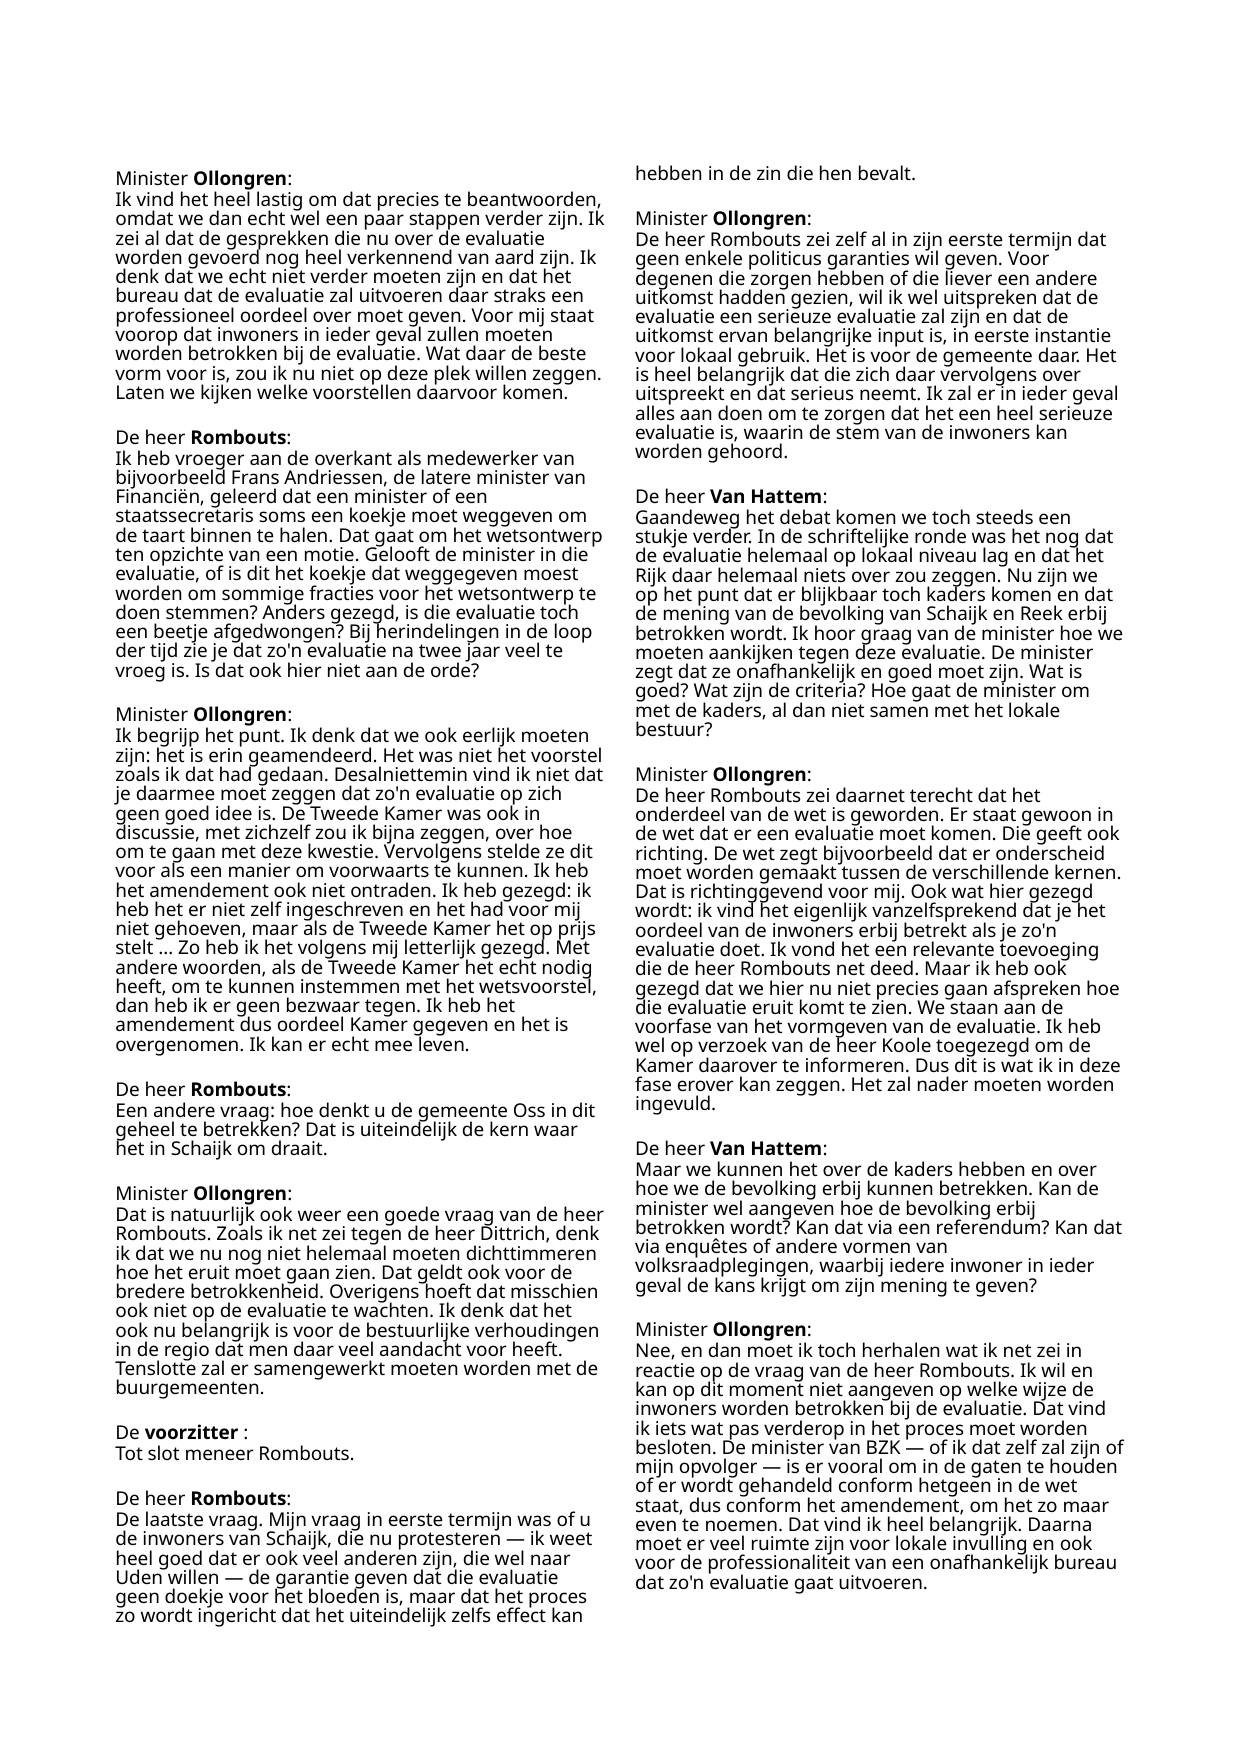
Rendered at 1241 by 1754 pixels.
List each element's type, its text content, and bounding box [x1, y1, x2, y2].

text De heer Rombouts: [115, 1076, 605, 1102]
text Minister Ollongren: [115, 165, 605, 191]
text Dat is natuurlijk ook weer een goede vraag van de heer Rombouts. Zoals ik net zei tegen de heer Dittrich, denk ik dat we nu nog niet helemaal moeten dichttimmeren hoe het eruit moet gaan zien. Dat geldt ook voor de bredere betrokkenheid. Overigens hoeft dat misschien ook niet op de evaluatie te wachten. Ik denk dat het ook nu belangrijk is voor de bestuurlijke verhoudingen in de regio dat men daar veel aandacht voor heeft. Tenslotte zal er samengewerkt moeten worden met de buurgemeenten. [115, 1206, 605, 1399]
text De heer Van Hattem: [635, 1135, 1125, 1161]
text De heer Rombouts zei daarnet terecht dat het onderdeel van de wet is geworden. Er staat gewoon in de wet dat er een evaluatie moet komen. Die geeft ook richting. De wet zegt bijvoorbeeld dat er onderscheid moet worden gemaakt tussen de verschillende kernen. Dat is richtinggevend voor mij. Ook wat hier gezegd wordt: ik vind het eigenlijk vanzelfsprekend dat je het oordeel van de inwoners erbij betrekt als je zo'n evaluatie doet. Ik vond het een relevante toevoeging die de heer Rombouts net deed. Maar ik heb ook gezegd dat we hier nu niet precies gaan afspreken hoe die evaluatie eruit komt te zien. We staan aan de voorfase van het vormgeven van de evaluatie. Ik heb wel op verzoek van de heer Koole toegezegd om de Kamer daarover te informeren. Dus dit is wat ik in deze fase erover kan zeggen. Het zal nader moeten worden ingevuld. [635, 787, 1125, 1114]
text Een andere vraag: hoe denkt u de gemeente Oss in dit geheel te betrekken? Dat is uiteindelijk de kern waar het in Schaijk om draait. [115, 1102, 605, 1159]
text Maar we kunnen het over de kaders hebben en over hoe we de bevolking erbij kunnen betrekken. Kan de minister wel aangeven hoe de bevolking erbij betrokken wordt? Kan dat via een referendum? Kan dat via enquêtes of andere vormen van volksraadplegingen, waarbij iedere inwoner in ieder geval de kans krijgt om zijn mening te geven? [635, 1161, 1125, 1296]
text Ik begrijp het punt. Ik denk dat we ook eerlijk moeten zijn: het is erin geamendeerd. Het was niet het voorstel zoals ik dat had gedaan. Desalniettemin vind ik niet dat je daarmee moet zeggen dat zo'n evaluatie op zich geen goed idee is. De Tweede Kamer was ook in discussie, met zichzelf zou ik bijna zeggen, over hoe om te gaan met deze kwestie. Vervolgens stelde ze dit voor als een manier om voorwaarts te kunnen. Ik heb het amendement ook niet ontraden. Ik heb gezegd: ik heb het er niet zelf ingeschreven en het had voor mij niet gehoeven, maar als de Tweede Kamer het op prijs stelt … Zo heb ik het volgens mij letterlijk gezegd. Met andere woorden, als de Tweede Kamer het echt nodig heeft, om te kunnen instemmen met het wetsvoorstel, dan heb ik er geen bezwaar tegen. Ik heb het amendement dus oordeel Kamer gegeven en het is overgenomen. Ik kan er echt mee leven. [115, 727, 605, 1055]
text Ik heb vroeger aan de overkant als medewerker van bijvoorbeeld Frans Andriessen, de latere minister van Financiën, geleerd dat een minister of een staatssecretaris soms een koekje moet weggeven om de taart binnen te halen. Dat gaat om het wetsontwerp ten opzichte van een motie. Gelooft de minister in die evaluatie, of is dit het koekje dat weggegeven moest worden om sommige fracties voor het wetsontwerp te doen stemmen? Anders gezegd, is die evaluatie toch een beetje afgedwongen? Bij herindelingen in de loop der tijd zie je dat zo'n evaluatie na twee jaar veel te vroeg is. Is dat ook hier niet aan de orde? [115, 449, 605, 681]
text Minister Ollongren: [635, 761, 1125, 787]
text hebben in de zin die hen bevalt. [635, 165, 1125, 184]
text De heer Rombouts: [115, 1485, 605, 1511]
text De heer Rombouts zei zelf al in zijn eerste termijn dat geen enkele politicus garanties wil geven. Voor degenen die zorgen hebben of die liever een andere uitkomst hadden gezien, wil ik wel uitspreken dat de evaluatie een serieuze evaluatie zal zijn en dat de uitkomst ervan belangrijke input is, in eerste instantie voor lokaal gebruik. Het is voor de gemeente daar. Het is heel belangrijk dat die zich daar vervolgens over uitspreekt en dat serieus neemt. Ik zal er in ieder geval alles aan doen om te zorgen dat het een heel serieuze evaluatie is, waarin de stem van de inwoners kan worden gehoord. [635, 231, 1125, 462]
text Ik vind het heel lastig om dat precies te beantwoorden, omdat we dan echt wel een paar stappen verder zijn. Ik zei al dat de gesprekken die nu over de evaluatie worden gevoerd nog heel verkennend van aard zijn. Ik denk dat we echt niet verder moeten zijn en dat het bureau dat de evaluatie zal uitvoeren daar straks een professioneel oordeel over moet geven. Voor mij staat voorop dat inwoners in ieder geval zullen moeten worden betrokken bij de evaluatie. Wat daar de beste vorm voor is, zou ik nu niet op deze plek willen zeggen. Laten we kijken welke voorstellen daarvoor komen. [115, 191, 605, 403]
text Gaandeweg het debat komen we toch steeds een stukje verder. In de schriftelijke ronde was het nog dat de evaluatie helemaal op lokaal niveau lag en dat het Rijk daar helemaal niets over zou zeggen. Nu zijn we op het punt dat er blijkbaar toch kaders komen en dat de mening van de bevolking van Schaijk en Reek erbij betrokken wordt. Ik hoor graag van de minister hoe we moeten aankijken tegen deze evaluatie. De minister zegt dat ze onafhankelijk en goed moet zijn. Wat is goed? Wat zijn de criteria? Hoe gaat de minister om met de kaders, al dan niet samen met het lokale bestuur? [635, 509, 1125, 740]
text Minister Ollongren: [635, 1317, 1125, 1342]
text De voorzitter : [115, 1419, 605, 1445]
text Minister Ollongren: [115, 1180, 605, 1206]
text De heer Van Hattem: [635, 483, 1125, 509]
text Minister Ollongren: [635, 205, 1125, 231]
text Minister Ollongren: [115, 702, 605, 727]
text Tot slot meneer Rombouts. [115, 1445, 605, 1464]
text De heer Rombouts: [115, 424, 605, 449]
text De laatste vraag. Mijn vraag in eerste termijn was of u de inwoners van Schaijk, die nu protesteren — ik weet heel goed dat er ook veel anderen zijn, die wel naar Uden willen — de garantie geven dat die evaluatie geen doekje voor het bloeden is, maar dat het proces zo wordt ingericht dat het uiteindelijk zelfs effect kan [115, 1511, 605, 1627]
text Nee, en dan moet ik toch herhalen wat ik net zei in reactie op de vraag van de heer Rombouts. Ik wil en kan op dit moment niet aangeven op welke wijze de inwoners worden betrokken bij de evaluatie. Dat vind ik iets wat pas verderop in het proces moet worden besloten. De minister van BZK — of ik dat zelf zal zijn of mijn opvolger — is er vooral om in de gaten te houden of er wordt gehandeld conform hetgeen in de wet staat, dus conform het amendement, om het zo maar even te noemen. Dat vind ik heel belangrijk. Daarna moet er veel ruimte zijn voor lokale invulling en ook voor de professionaliteit van een onafhankelijk bureau dat zo'n evaluatie gaat uitvoeren. [635, 1342, 1125, 1593]
